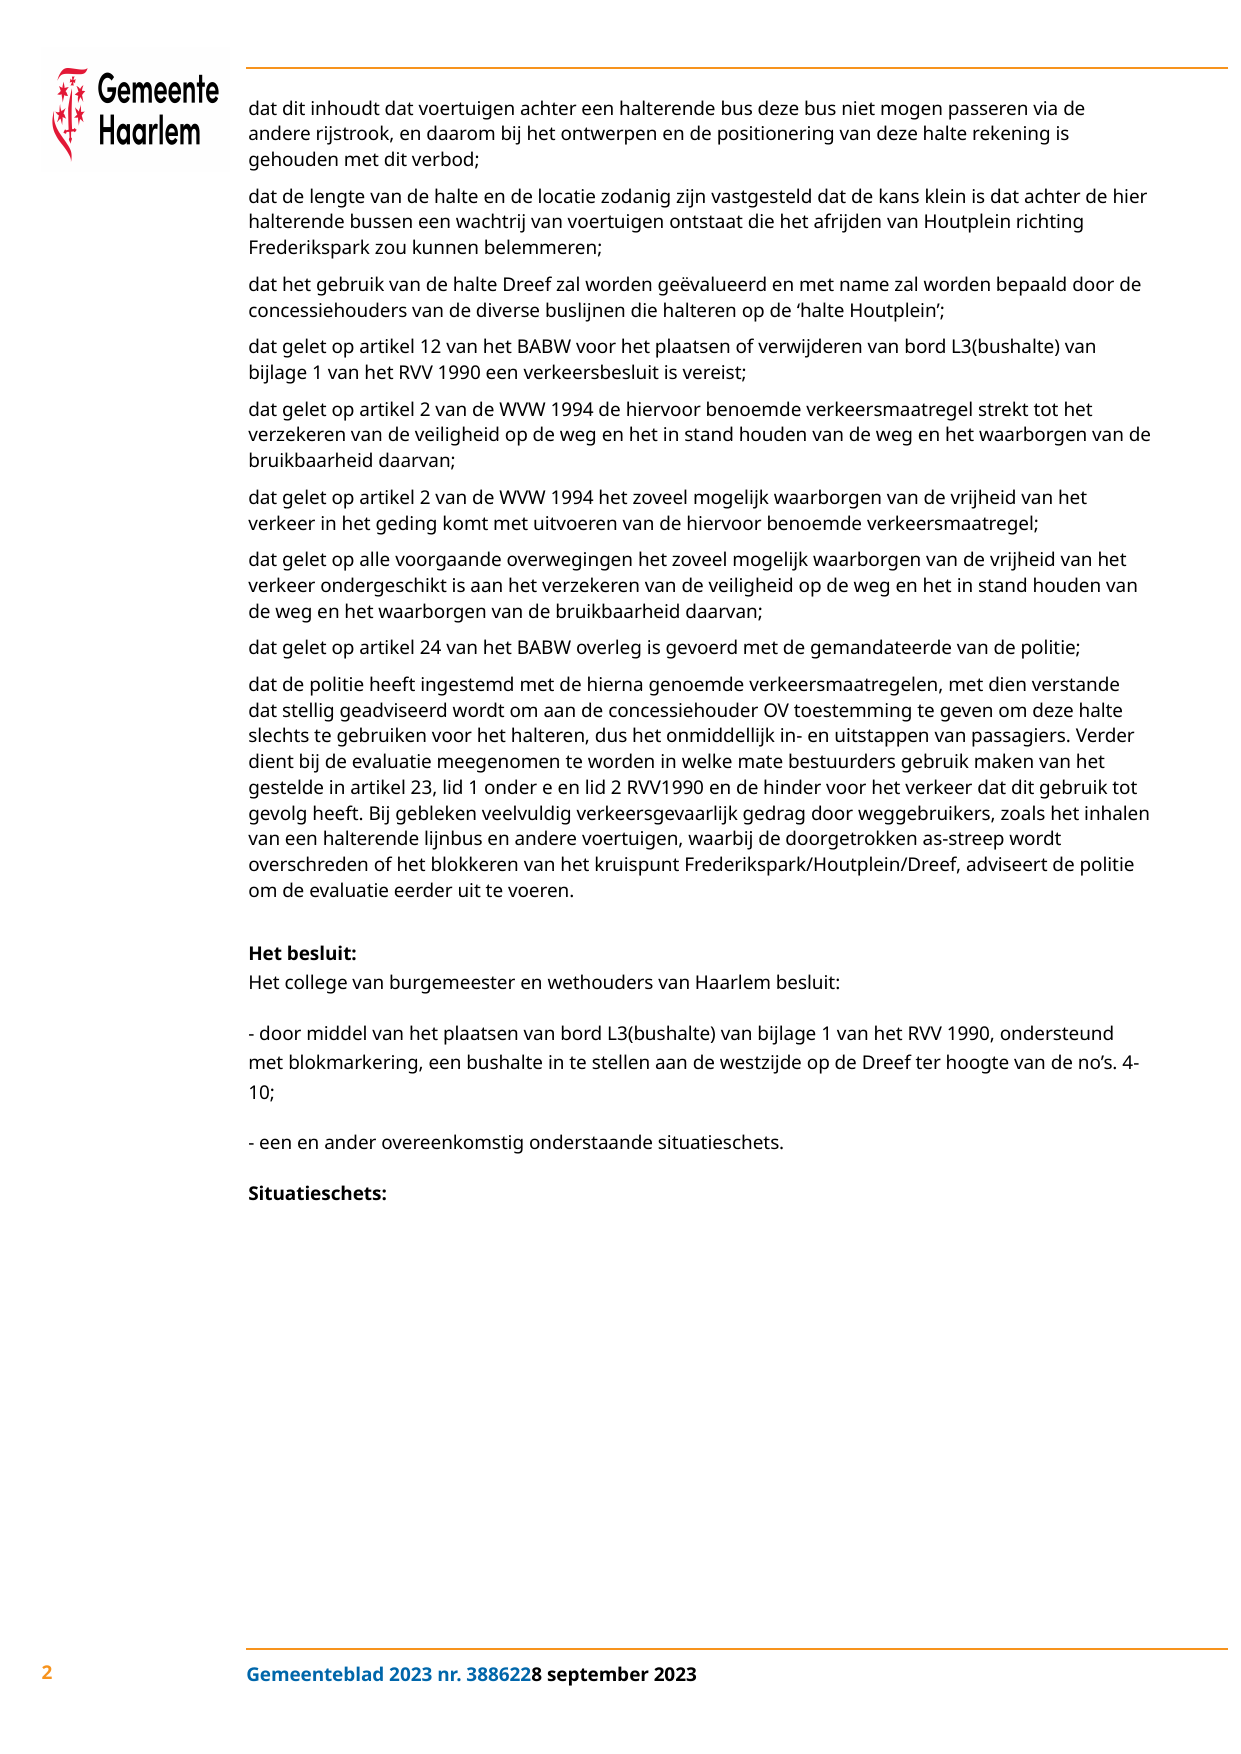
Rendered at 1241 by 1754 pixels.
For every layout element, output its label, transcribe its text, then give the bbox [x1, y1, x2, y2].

text dat het gebruik van de halte Dreef zal worden geëvalueerd en met name zal worden bepaald door de concessiehouders van de diverse buslijnen die halteren op de ‘halte Houtplein’; [248, 271, 1152, 322]
text dat gelet op alle voorgaande overwegingen het zoveel mogelijk waarborgen van de vrijheid van het verkeer ondergeschikt is aan het verzekeren van de veiligheid op de weg en het in stand houden van de weg en het waarborgen van de bruikbaarheid daarvan; [248, 546, 1152, 623]
text Situatieschets: [248, 1180, 1152, 1205]
text Het college van burgemeester en wethouders van Haarlem besluit: [248, 969, 1152, 995]
picture [41, 47, 231, 172]
text dat gelet op artikel 12 van het BABW voor het plaatsen of verwijderen van bord L3(bushalte) van bijlage 1 van het RVV 1990 een verkeersbesluit is vereist; [248, 333, 1152, 385]
text dat de politie heeft ingestemd met de hierna genoemde verkeersmaatregelen, met dien verstande dat stellig geadviseerd wordt om aan de concessiehouder OV toestemming te geven om deze halte slechts te gebruiken voor het halteren, dus het onmiddellijk in- en uitstappen van passagiers. Verder dient bij de evaluatie meegenomen te worden in welke mate bestuurders gebruik maken van het gestelde in artikel 23, lid 1 onder e en lid 2 RVV1990 en de hinder voor het verkeer dat dit gebruik tot gevolg heeft. Bij gebleken veelvuldig verkeersgevaarlijk gedrag door weggebruikers, zoals het inhalen van een halterende lijnbus en andere voertuigen, waarbij de doorgetrokken as-streep wordt overschreden of het blokkeren van het kruispunt Frederikspark/Houtplein/Dreef, adviseert de politie om de evaluatie eerder uit te voeren. [248, 671, 1152, 903]
text dat gelet op artikel 24 van het BABW overleg is gevoerd met de gemandateerde van de politie; [248, 634, 1152, 660]
text - een en ander overeenkomstig onderstaande situatieschets. [248, 1129, 1152, 1155]
text dat gelet op artikel 2 van de WVW 1994 de hiervoor benoemde verkeersmaatregel strekt tot het verzekeren van de veiligheid op de weg en het in stand houden van de weg en het waarborgen van de bruikbaarheid daarvan; [248, 396, 1152, 473]
text dat gelet op artikel 2 van de WVW 1994 het zoveel mogelijk waarborgen van de vrijheid van het verkeer in het geding komt met uitvoeren van de hiervoor benoemde verkeersmaatregel; [248, 484, 1152, 535]
text - door middel van het plaatsen van bord L3(bushalte) van bijlage 1 van het RVV 1990, ondersteund met blokmarkering, een bushalte in te stellen aan de westzijde op de Dreef ter hoogte van de no’s. 4-10; [248, 1020, 1152, 1104]
text dat dit inhoudt dat voertuigen achter een halterende bus deze bus niet mogen passeren via de andere rijstrook, en daarom bij het ontwerpen en de positionering van deze halte rekening is gehouden met dit verbod; [248, 95, 1152, 172]
text Het besluit: [248, 940, 1152, 965]
text dat de lengte van de halte en de locatie zodanig zijn vastgesteld dat de kans klein is dat achter de hier halterende bussen een wachtrij van voertuigen ontstaat die het afrijden van Houtplein richting Frederikspark zou kunnen belemmeren; [248, 183, 1152, 260]
